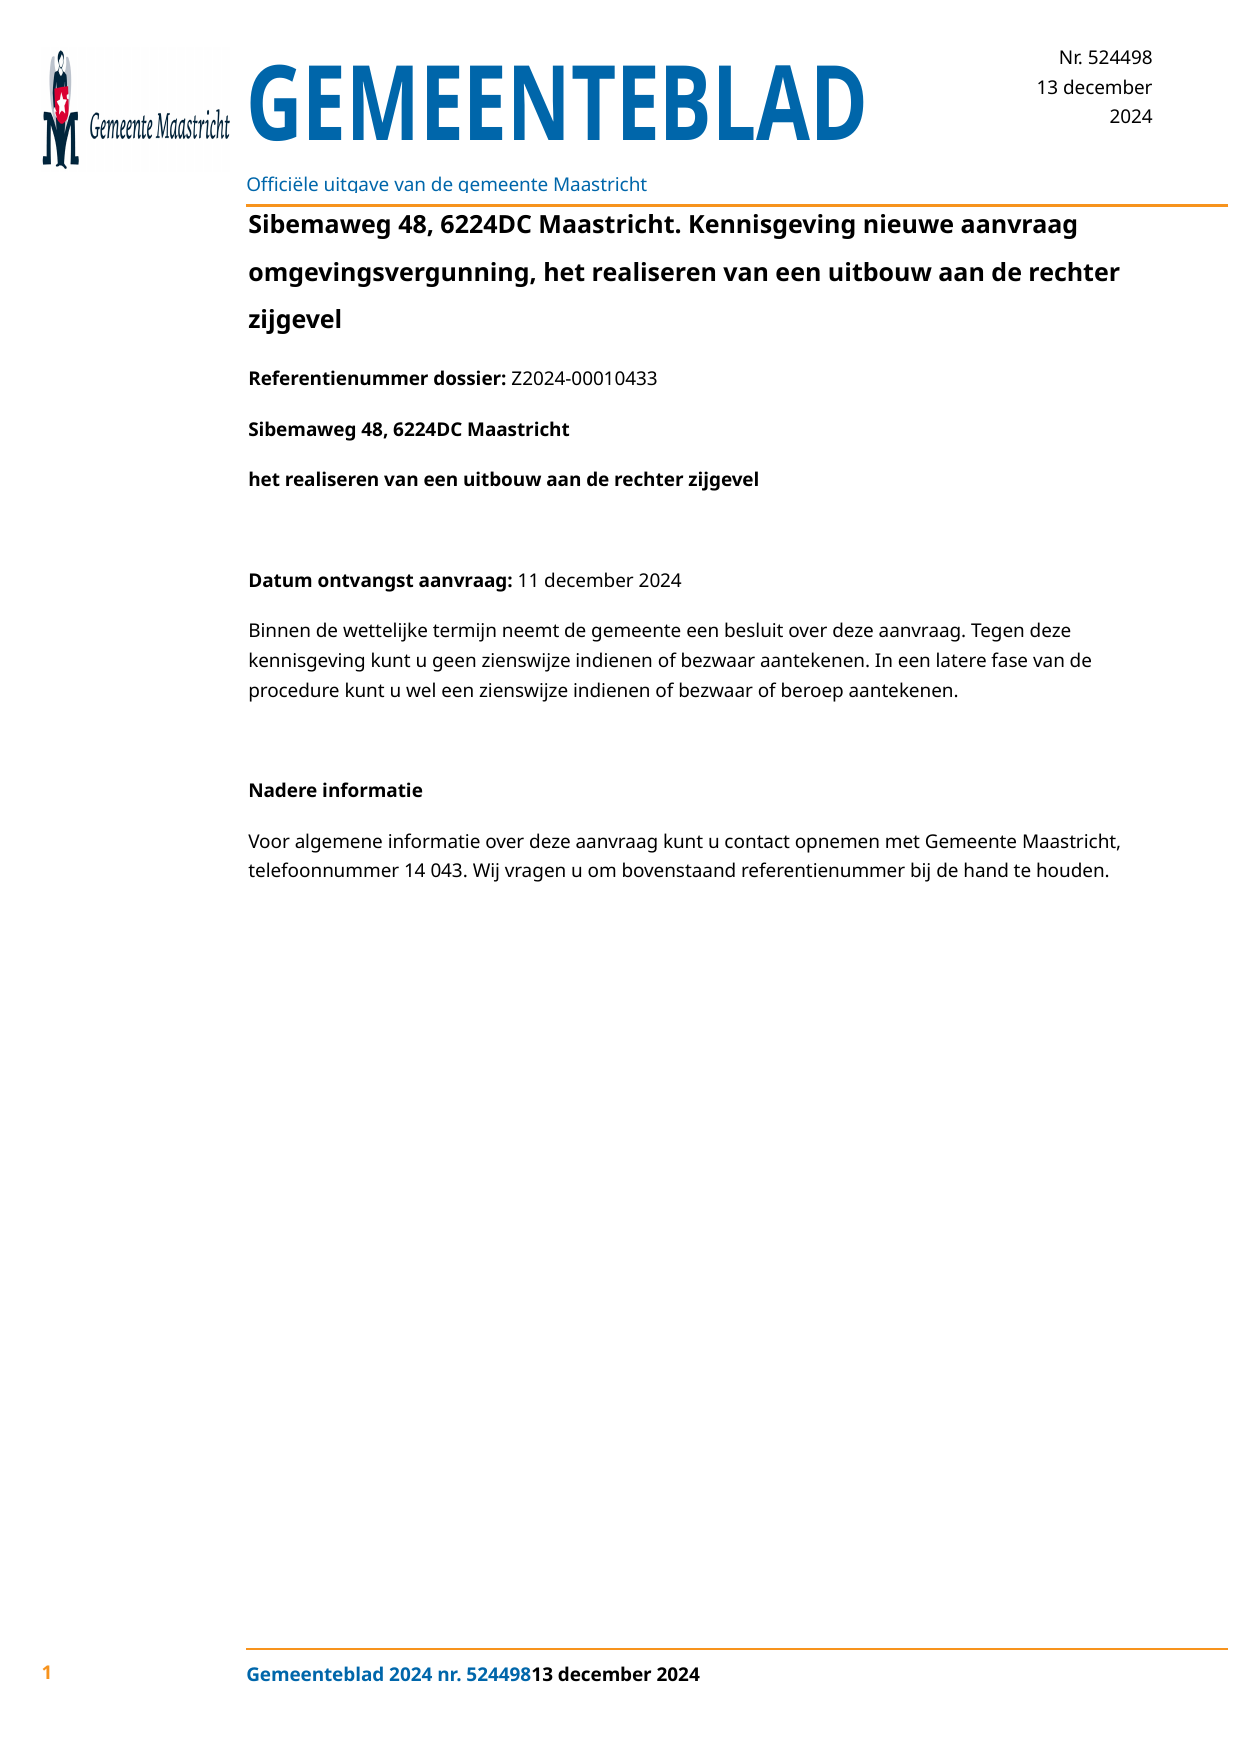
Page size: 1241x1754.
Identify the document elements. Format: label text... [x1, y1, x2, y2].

text Voor algemene informatie over deze aanvraag kunt u contact opnemen met Gemeente Maastricht, telefoonnummer 14 043. Wij vragen u om bovenstaand referentienummer bij de hand te houden. [248, 828, 1152, 883]
text Binnen de wettelijke termijn neemt de gemeente een besluit over deze aanvraag. Tegen deze kennisgeving kunt u geen zienswijze indienen of bezwaar aantekenen. In een latere fase van de procedure kunt u wel een zienswijze indienen of bezwaar of beroep aantekenen. [248, 618, 1152, 702]
text Sibemaweg 48, 6224DC Maastricht [248, 416, 1152, 442]
picture [41, 47, 231, 172]
text Sibemaweg 48, 6224DC Maastricht. Kennisgeving nieuwe aanvraag omgevingsvergunning, het realiseren van een uitbouw aan de rechter zijgevel [248, 207, 1152, 336]
text Referentienummer dossier: Z2024-00010433 [248, 366, 1152, 391]
text Datum ontvangst aanvraag: 11 december 2024 [248, 567, 1152, 593]
text het realiseren van een uitbouw aan de rechter zijgevel [248, 466, 1152, 492]
text Nadere informatie [248, 778, 1152, 803]
